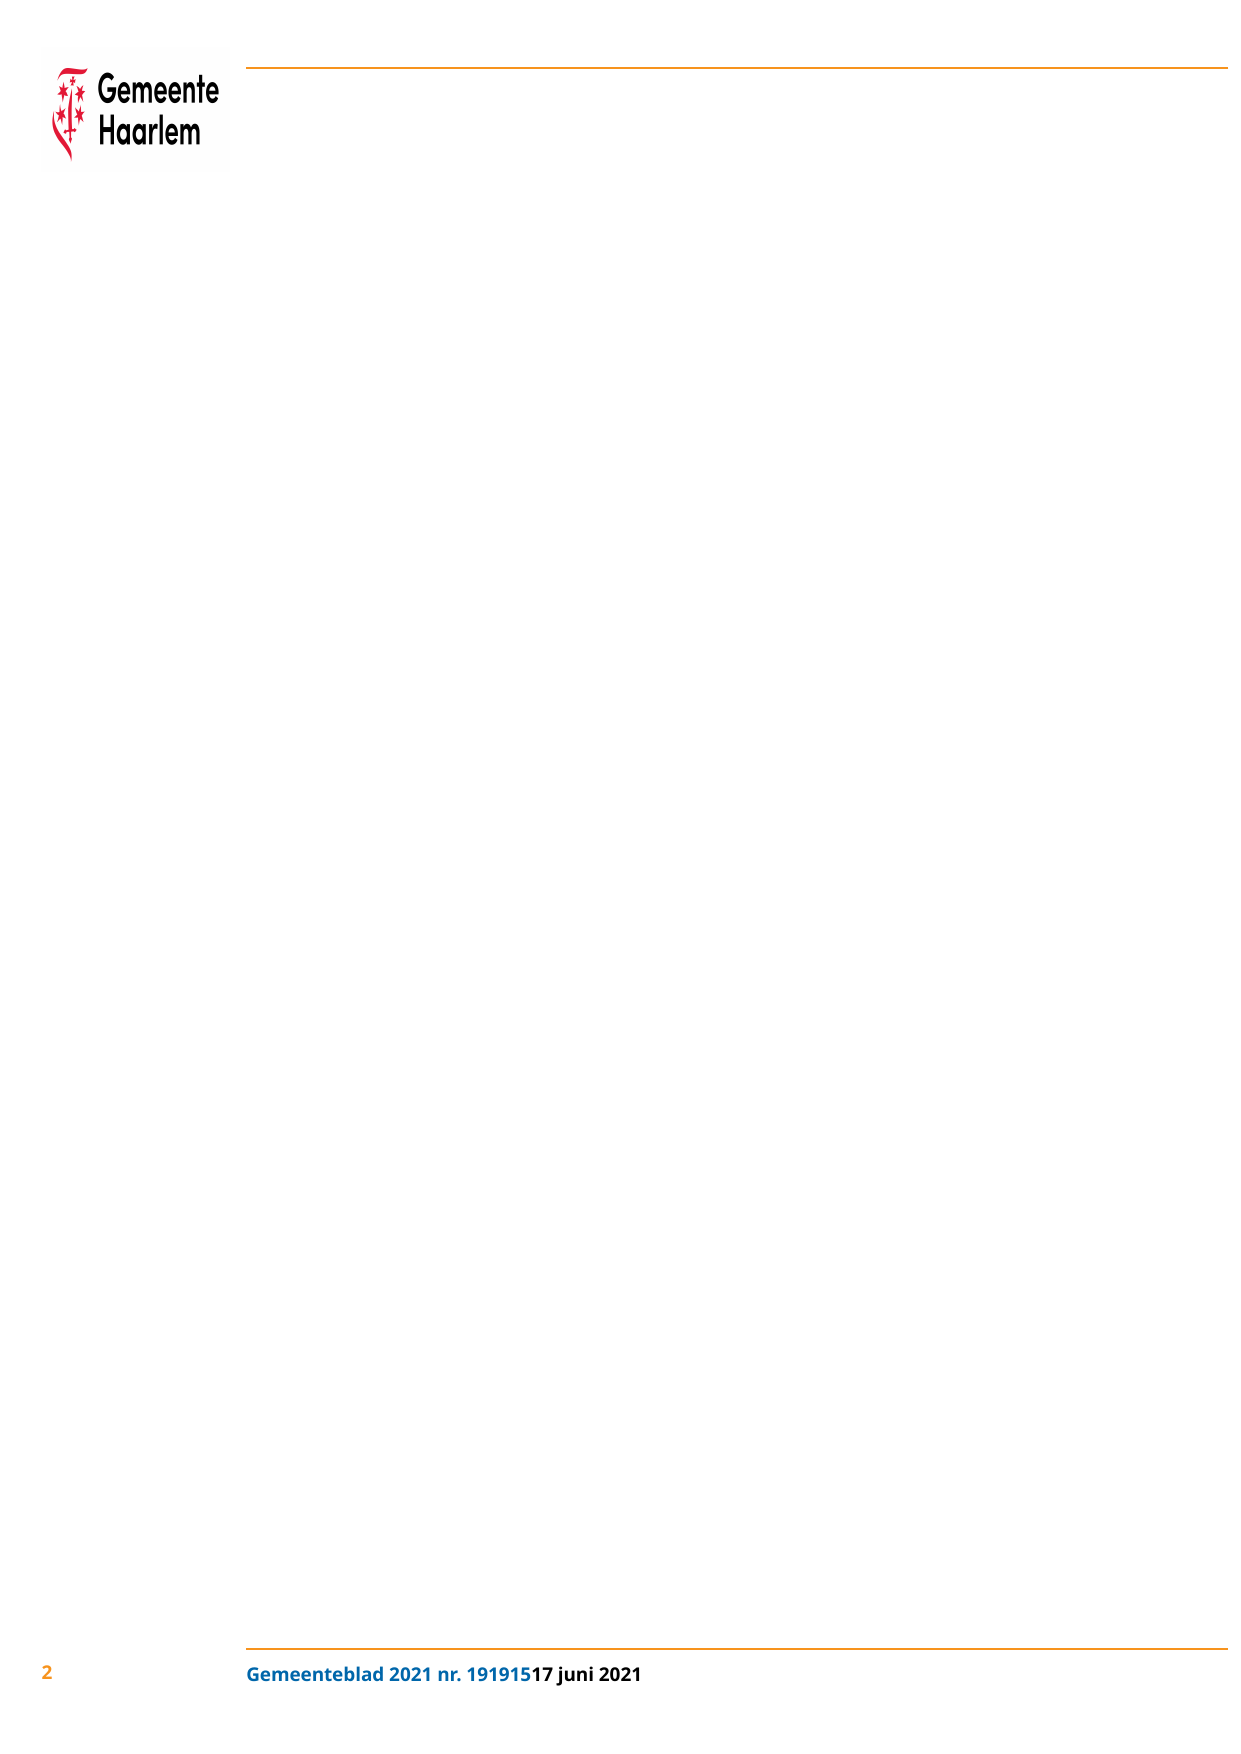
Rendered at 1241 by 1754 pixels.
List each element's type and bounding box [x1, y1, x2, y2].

picture [41, 47, 231, 172]
